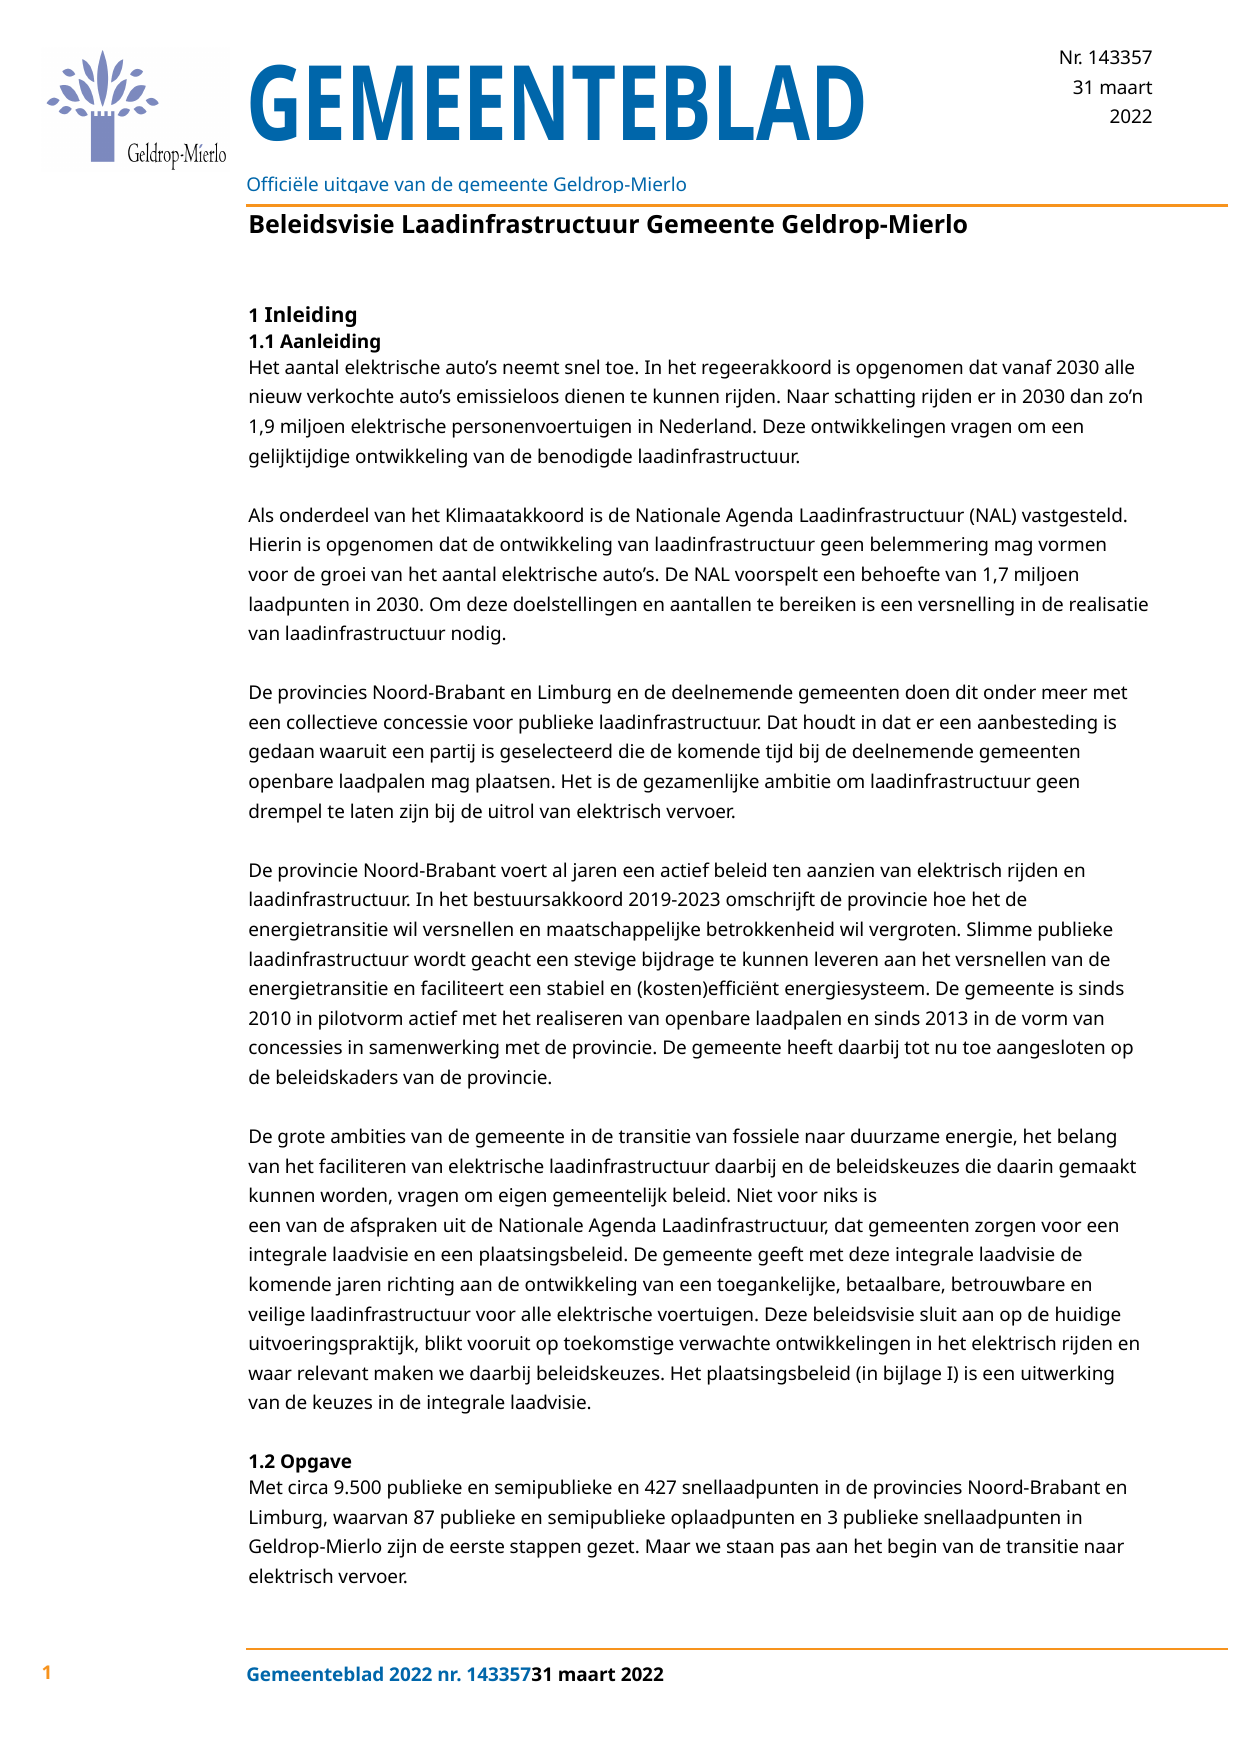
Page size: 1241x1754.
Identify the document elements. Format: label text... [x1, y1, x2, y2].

picture [41, 47, 231, 172]
text De provincies Noord-Brabant en Limburg en de deelnemende gemeenten doen dit onder meer met een collectieve concessie voor publieke laadinfrastructuur. Dat houdt in dat er een aanbesteding is gedaan waaruit een partij is geselecteerd die de komende tijd bij de deelnemende gemeenten openbare laadpalen mag plaatsen. Het is de gezamenlijke ambitie om laadinfrastructuur geen drempel te laten zijn bij de uitrol van elektrisch vervoer. [248, 679, 1152, 823]
text Als onderdeel van het Klimaatakkoord is de Nationale Agenda Laadinfrastructuur (NAL) vastgesteld. Hierin is opgenomen dat de ontwikkeling van laadinfrastructuur geen belemmering mag vormen voor de groei van het aantal elektrische auto’s. De NAL voorspelt een behoefte van 1,7 miljoen laadpunten in 2030. Om deze doelstellingen en aantallen te bereiken is een versnelling in de realisatie van laadinfrastructuur nodig. [248, 502, 1152, 646]
text De grote ambities van de gemeente in de transitie van fossiele naar duurzame energie, het belang van het faciliteren van elektrische laadinfrastructuur daarbij en de beleidskeuzes die daarin gemaakt kunnen worden, vragen om eigen gemeentelijk beleid. Niet voor niks is [248, 1123, 1152, 1208]
text een van de afspraken uit de Nationale Agenda Laadinfrastructuur, dat gemeenten zorgen voor een integrale laadvisie en een plaatsingsbeleid. De gemeente geeft met deze integrale laadvisie de komende jaren richting aan de ontwikkeling van een toegankelijke, betaalbare, betrouwbare en veilige laadinfrastructuur voor alle elektrische voertuigen. Deze beleidsvisie sluit aan op de huidige uitvoeringspraktijk, blikt vooruit op toekomstige verwachte ontwikkelingen in het elektrisch rijden en waar relevant maken we daarbij beleidskeuzes. Het plaatsingsbeleid (in bijlage I) is een uitwerking van de keuzes in de integrale laadvisie. [248, 1212, 1152, 1415]
text 1.1 Aanleiding [248, 328, 1152, 354]
text 1.2 Opgave [248, 1449, 1152, 1474]
text De provincie Noord-Brabant voert al jaren een actief beleid ten aanzien van elektrisch rijden en laadinfrastructuur. In het bestuursakkoord 2019-2023 omschrijft de provincie hoe het de energietransitie wil versnellen en maatschappelijke betrokkenheid wil vergroten. Slimme publieke laadinfrastructuur wordt geacht een stevige bijdrage te kunnen leveren aan het versnellen van de energietransitie en faciliteert een stabiel en (kosten)efficiënt energiesysteem. De gemeente is sinds 2010 in pilotvorm actief met het realiseren van openbare laadpalen en sinds 2013 in de vorm van concessies in samenwerking met de provincie. De gemeente heeft daarbij tot nu toe aangesloten op de beleidskaders van de provincie. [248, 857, 1152, 1090]
text 1 Inleiding [248, 300, 1152, 328]
text Met circa 9.500 publieke en semipublieke en 427 snellaadpunten in de provincies Noord-Brabant en Limburg, waarvan 87 publieke en semipublieke oplaadpunten en 3 publieke snellaadpunten in Geldrop-Mierlo zijn de eerste stappen gezet. Maar we staan pas aan het begin van de transitie naar elektrisch vervoer. [248, 1474, 1152, 1589]
text Het aantal elektrische auto’s neemt snel toe. In het regeerakkoord is opgenomen dat vanaf 2030 alle nieuw verkochte auto’s emissieloos dienen te kunnen rijden. Naar schatting rijden er in 2030 dan zo’n 1,9 miljoen elektrische personenvoertuigen in Nederland. Deze ontwikkelingen vragen om een gelijktijdige ontwikkeling van de benodigde laadinfrastructuur. [248, 354, 1152, 468]
text Beleidsvisie Laadinfrastructuur Gemeente Geldrop-Mierlo [248, 207, 1152, 241]
